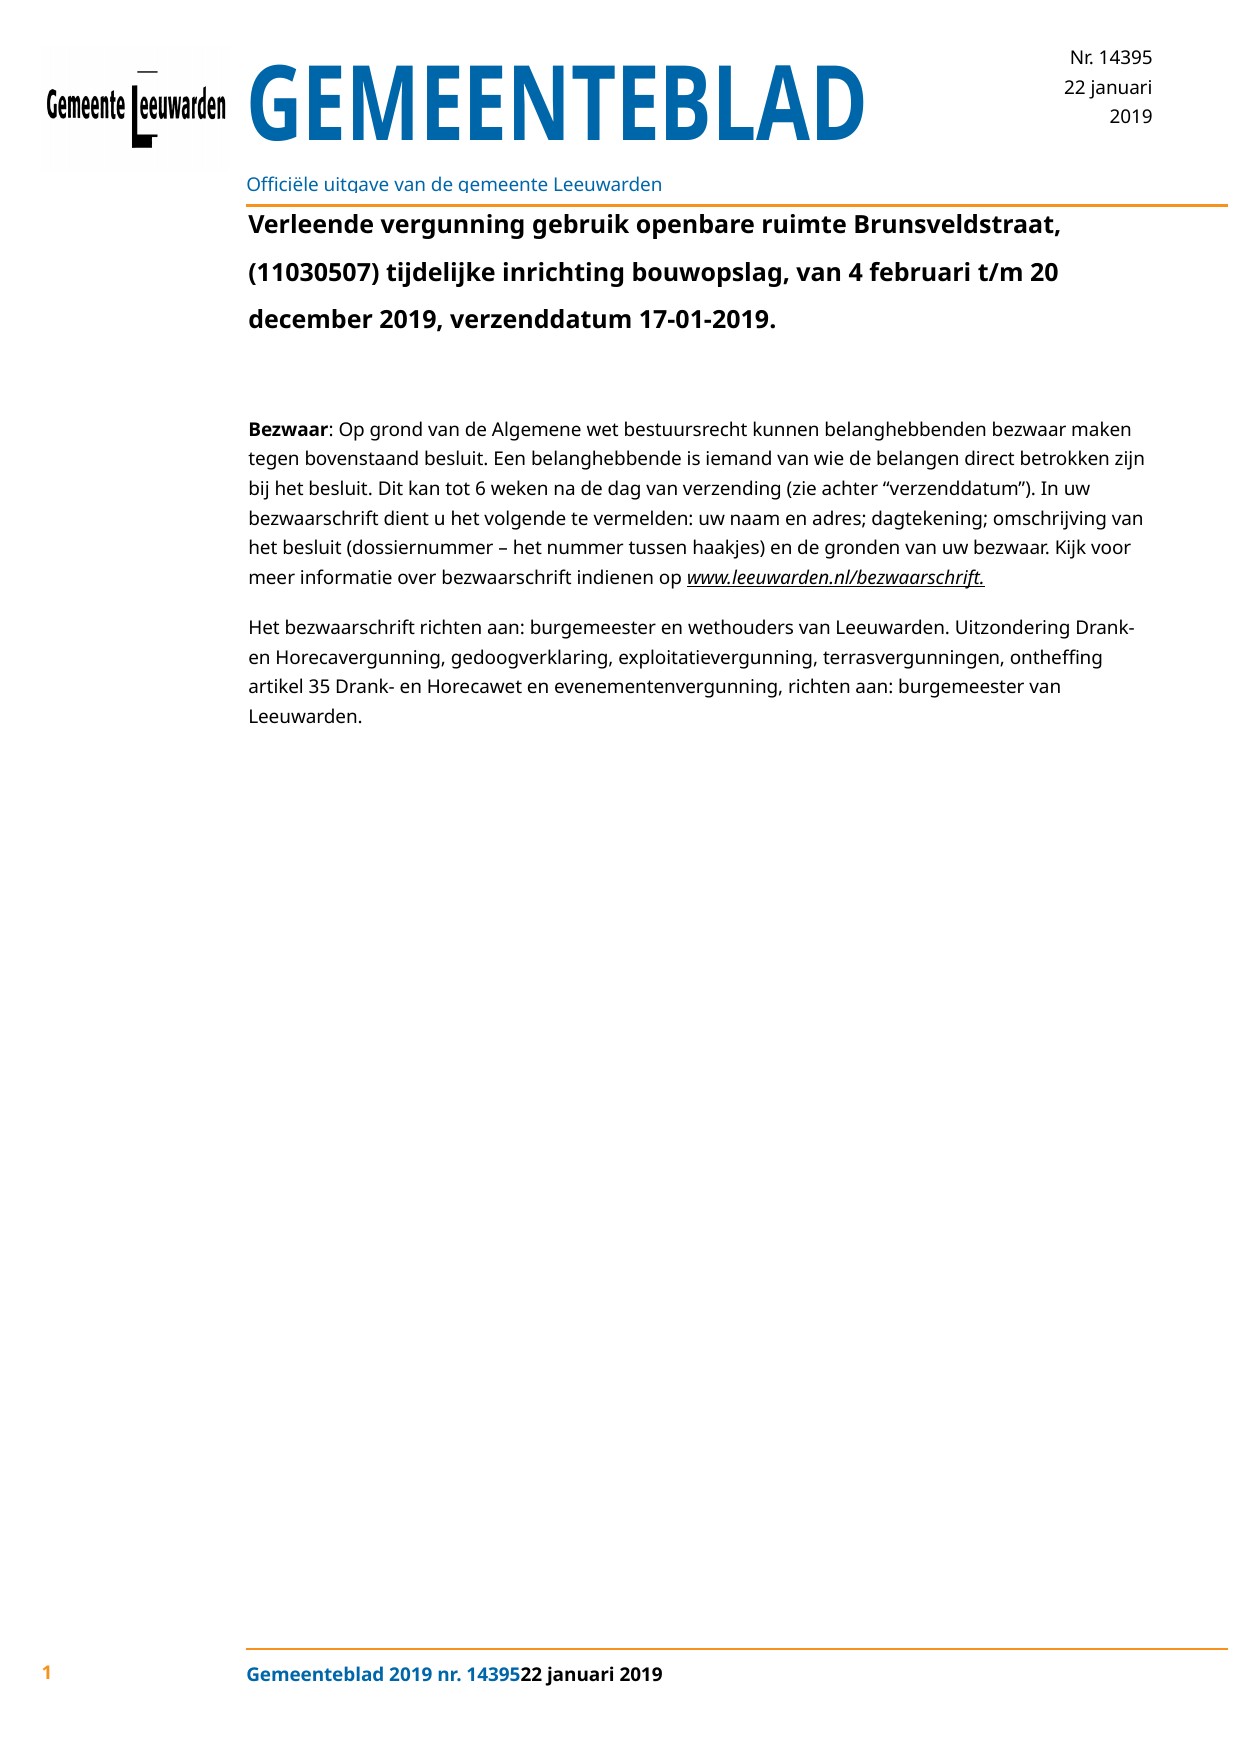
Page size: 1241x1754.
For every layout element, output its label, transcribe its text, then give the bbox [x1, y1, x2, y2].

picture [41, 47, 231, 172]
text Het bezwaarschrift richten aan: burgemeester en wethouders van Leeuwarden. Uitzondering Drank- en Horecavergunning, gedoogverklaring, exploitatievergunning, terrasvergunningen, ontheffing artikel 35 Drank- en Horecawet en evenementenvergunning, richten aan: burgemeester van Leeuwarden. [248, 614, 1152, 729]
text Verleende vergunning gebruik openbare ruimte Brunsveldstraat, (11030507) tijdelijke inrichting bouwopslag, van 4 februari t/m 20 december 2019, verzenddatum 17-01-2019. [248, 207, 1152, 336]
text Bezwaar: Op grond van de Algemene wet bestuursrecht kunnen belanghebbenden bezwaar maken tegen bovenstaand besluit. Een belanghebbende is iemand van wie de belangen direct betrokken zijn bij het besluit. Dit kan tot 6 weken na de dag van verzending (zie achter “verzenddatum”). In uw bezwaarschrift dient u het volgende te vermelden: uw naam en adres; dagtekening; omschrijving van het besluit (dossiernummer – het nummer tussen haakjes) en de gronden van uw bezwaar. Kijk voor meer informatie over bezwaarschrift indienen op www.leeuwarden.nl/bezwaarschrift. [248, 416, 1152, 589]
